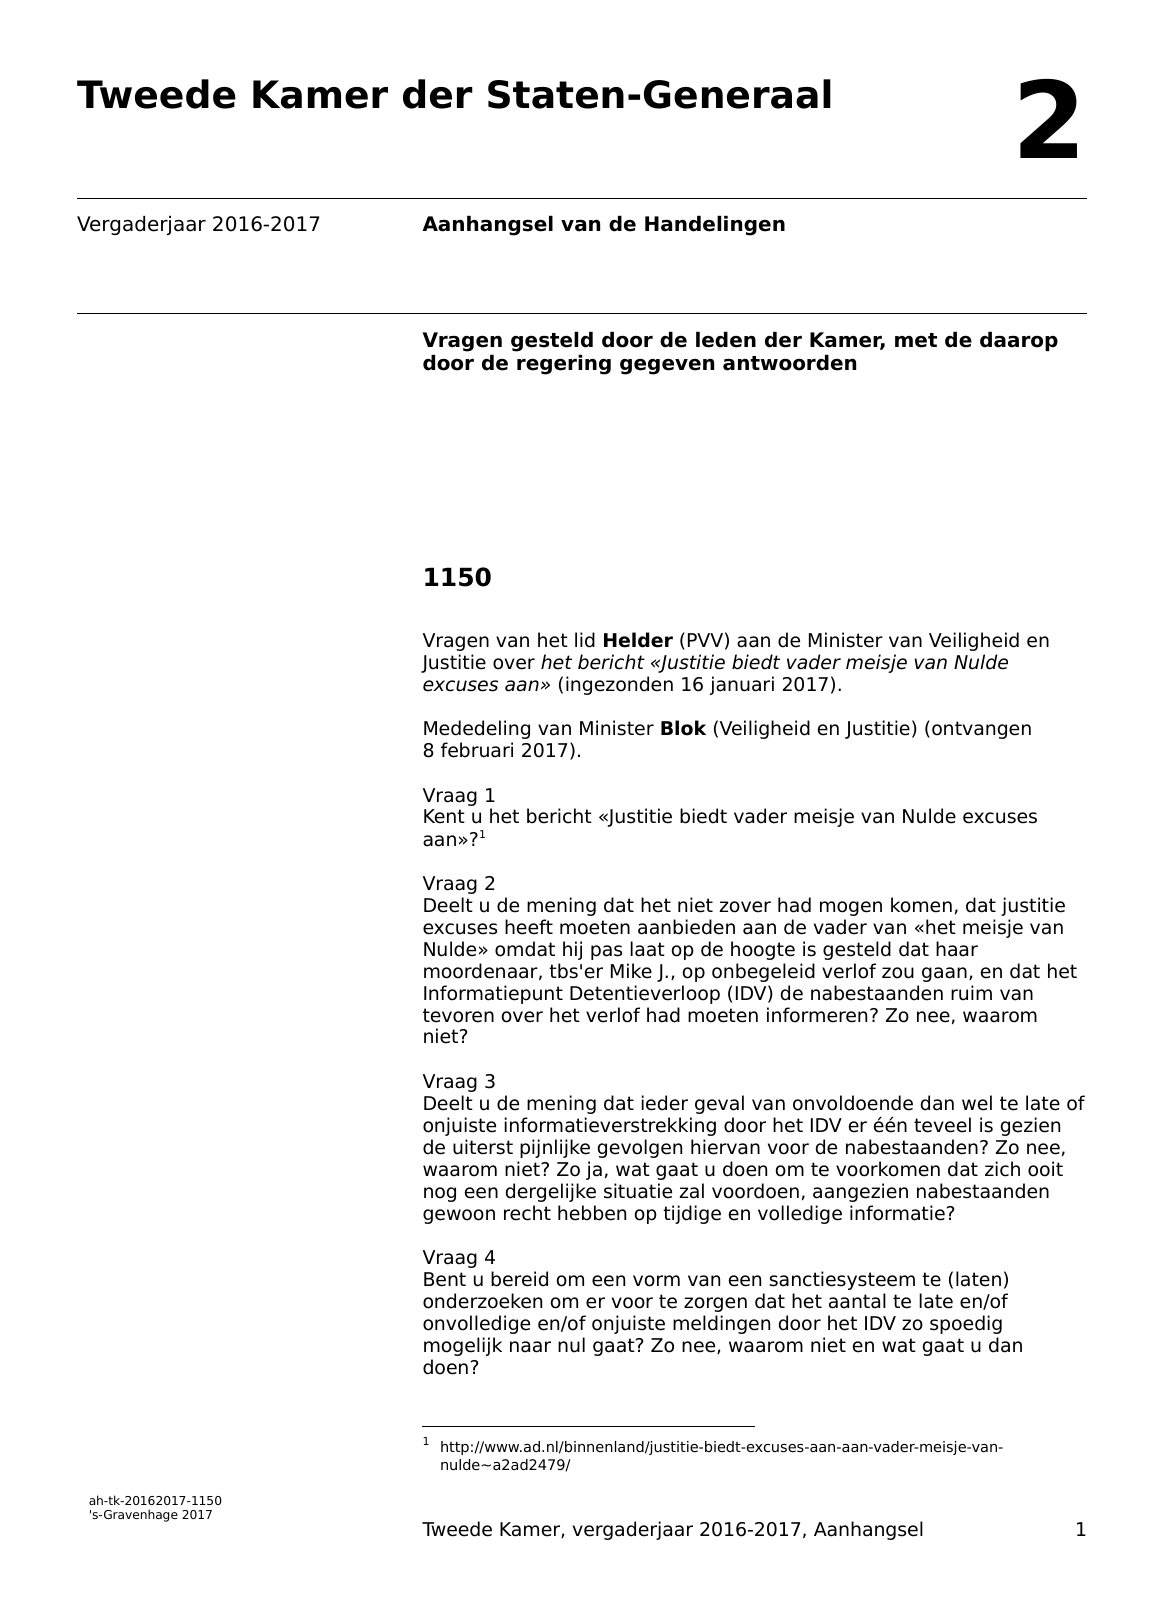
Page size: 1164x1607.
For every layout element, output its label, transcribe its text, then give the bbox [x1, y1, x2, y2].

text 1150 [422, 563, 1087, 592]
table_header Tweede Kamer der Staten-Generaal [77, 59, 886, 198]
text Kent u het bericht «Justitie biedt vader meisje van Nulde excuses aan»? [422, 806, 1087, 850]
text Bent u bereid om een vorm van een sanctiesysteem te (laten) onderzoeken om er voor te zorgen dat het aantal te late en/of onvolledige en/of onjuiste meldingen door het IDV zo spoedig mogelijk naar nul gaat? Zo nee, waarom niet en wat gaat u dan doen? [422, 1269, 1087, 1378]
text ah-tk-20162017-1150 [88, 1494, 323, 1508]
table_cell Vragen gesteld door de leden der Kamer, met de daarop door de regering gegeven antwoorden [422, 314, 1087, 375]
text Vraag 3 [422, 1071, 1087, 1093]
text Vraag 4 [422, 1247, 1087, 1269]
text Vraag 1 [422, 784, 1087, 806]
table_header 2 [886, 59, 1087, 198]
text Deelt u de mening dat ieder geval van onvoldoende dan wel te late of onjuiste informatieverstrekking door het IDV er één teveel is gezien de uiterst pijnlijke gevolgen hiervan voor de nabestaanden? Zo nee, waarom niet? Zo ja, wat gaat u doen om te voorkomen dat zich ooit nog een dergelijke situatie zal voordoen, aangezien nabestaanden gewoon recht hebben op tijdige en volledige informatie? [422, 1093, 1087, 1224]
text http://www.ad.nl/binnenland/justitie-biedt-excuses-aan-aan-vader-meisje-van-nulde~a2ad2479/ [422, 1435, 1087, 1474]
text Vraag 2 [422, 873, 1087, 894]
table_cell Vergaderjaar 2016-2017 [77, 199, 422, 313]
text Vragen van het lid Helder (PVV) aan de Minister van Veiligheid en Justitie over het bericht «Justitie biedt vader meisje van Nulde excuses aan» (ingezonden 16 januari 2017). [422, 630, 1087, 696]
text Mededeling van Minister Blok (Veiligheid en Justitie) (ontvangen 8 februari 2017). [422, 718, 1087, 762]
text 's-Gravenhage 2017 [88, 1508, 323, 1522]
table_cell [77, 314, 422, 375]
text Deelt u de mening dat het niet zover had mogen komen, dat justitie excuses heeft moeten aanbieden aan de vader van «het meisje van Nulde» omdat hij pas laat op de hoogte is gesteld dat haar moordenaar, tbs'er Mike J., op onbegeleid verlof zou gaan, en dat het Informatiepunt Detentieverloop (IDV) de nabestaanden ruim van tevoren over het verlof had moeten informeren? Zo nee, waarom niet? [422, 894, 1087, 1048]
table_cell Aanhangsel van de Handelingen [422, 199, 1087, 313]
